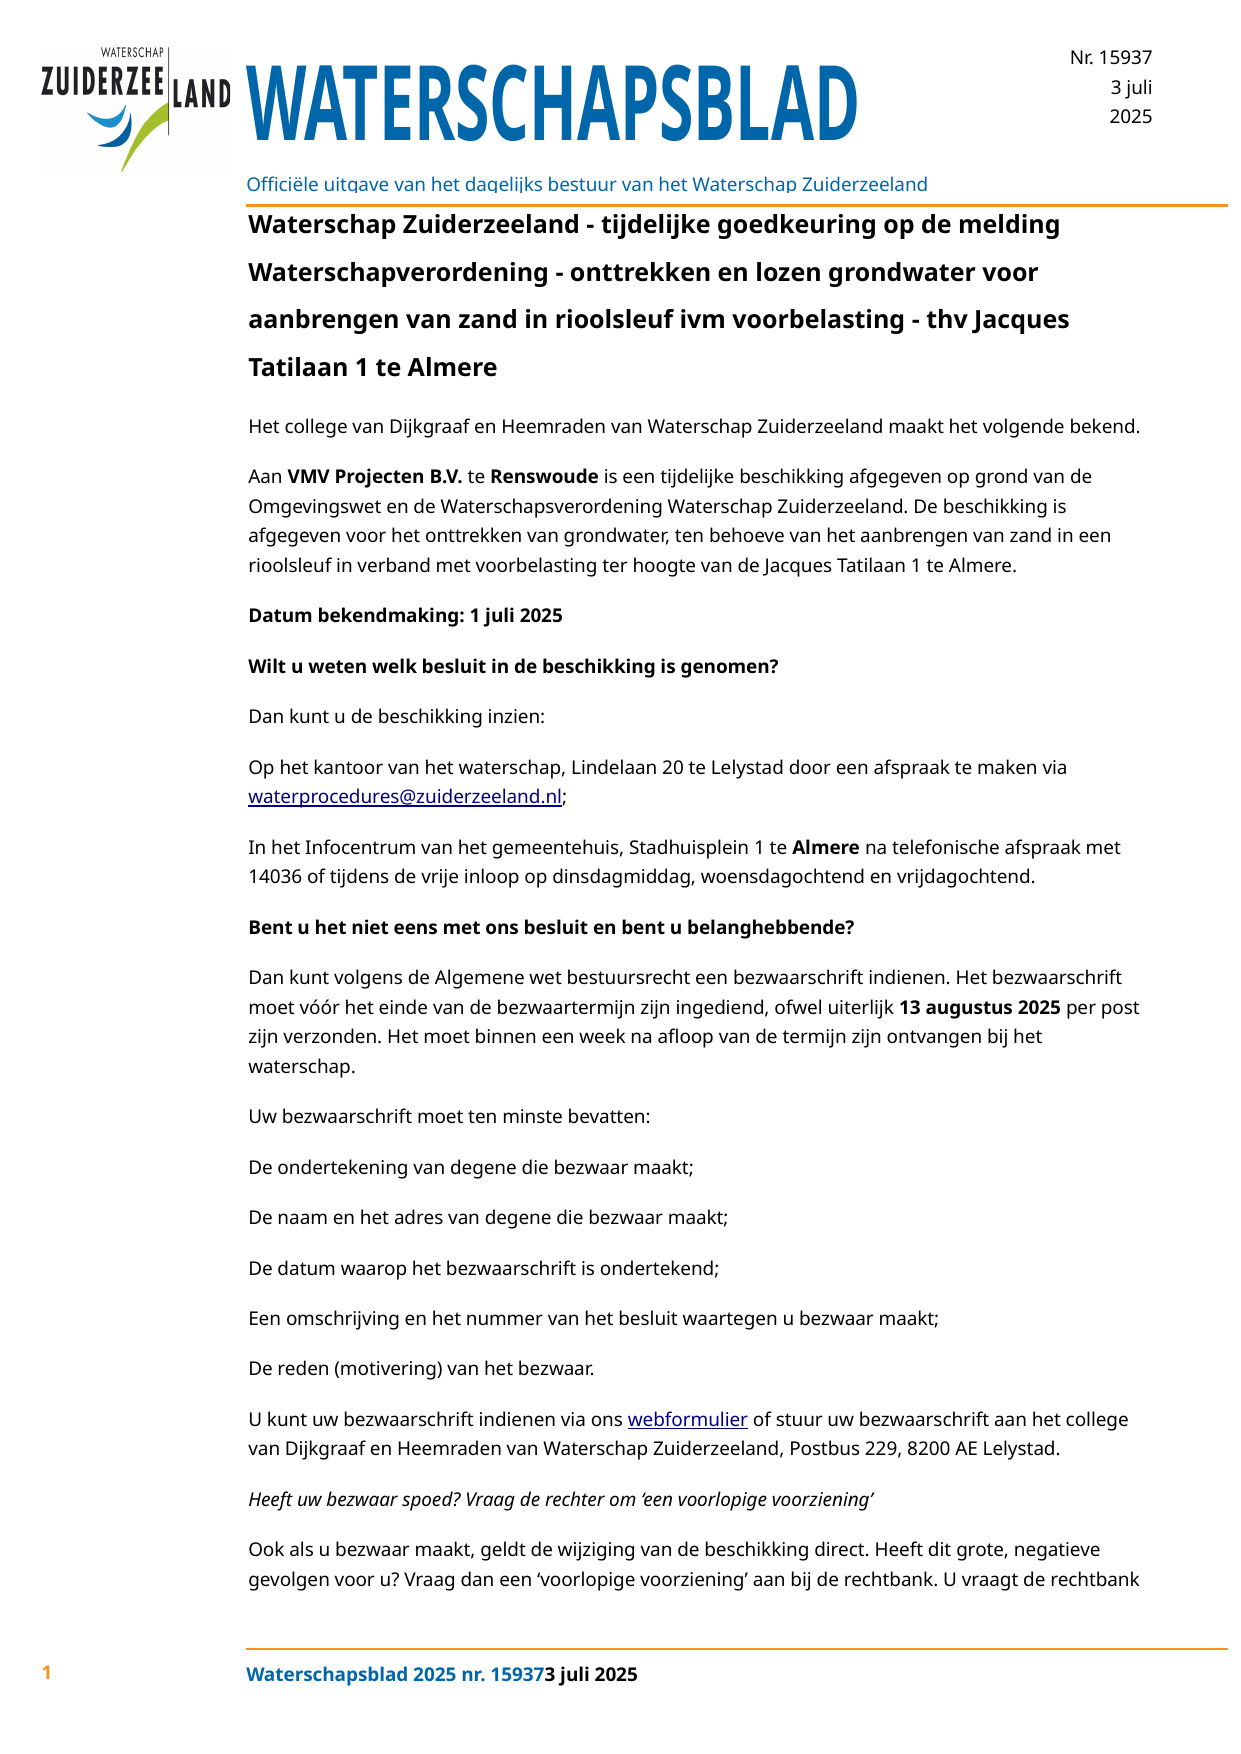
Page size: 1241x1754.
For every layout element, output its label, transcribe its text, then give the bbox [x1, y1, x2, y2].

text Op het kantoor van het waterschap, Lindelaan 20 te Lelystad door een afspraak te maken via waterprocedures@zuiderzeeland.nl; [248, 754, 1152, 809]
text Datum bekendmaking: 1 juli 2025 [248, 603, 1152, 628]
text Dan kunt u de beschikking inzien: [248, 703, 1152, 729]
text Een omschrijving en het nummer van het besluit waartegen u bezwaar maakt; [248, 1305, 1152, 1331]
text Waterschap Zuiderzeeland - tijdelijke goedkeuring op de melding Waterschapverordening - onttrekken en lozen grondwater voor aanbrengen van zand in rioolsleuf ivm voorbelasting - thv Jacques Tatilaan 1 te Almere [248, 207, 1152, 384]
text Ook als u bezwaar maakt, geldt de wijziging van de beschikking direct. Heeft dit grote, negatieve gevolgen voor u? Vraag dan een ‘voorlopige voorziening’ aan bij de rechtbank. U vraagt de rechtbank [248, 1536, 1152, 1592]
text Dan kunt volgens de Algemene wet bestuursrecht een bezwaarschrift indienen. Het bezwaarschrift moet vóór het einde van de bezwaartermijn zijn ingediend, ofwel uiterlijk 13 augustus 2025 per post zijn verzonden. Het moet binnen een week na afloop van de termijn zijn ontvangen bij het waterschap. [248, 964, 1152, 1079]
text Wilt u weten welk besluit in de beschikking is genomen? [248, 653, 1152, 679]
text De datum waarop het bezwaarschrift is ondertekend; [248, 1255, 1152, 1281]
text Bent u het niet eens met ons besluit en bent u belanghebbende? [248, 914, 1152, 940]
text Uw bezwaarschrift moet ten minste bevatten: [248, 1103, 1152, 1129]
text Aan VMV Projecten B.V. te Renswoude is een tijdelijke beschikking afgegeven op grond van de Omgevingswet en de Waterschapsverordening Waterschap Zuiderzeeland. De beschikking is afgegeven voor het onttrekken van grondwater, ten behoeve van het aanbrengen van zand in een rioolsleuf in verband met voorbelasting ter hoogte van de Jacques Tatilaan 1 te Almere. [248, 463, 1152, 578]
picture [41, 47, 231, 172]
text Heeft uw bezwaar spoed? Vraag de rechter om ‘een voorlopige voorziening’ [248, 1486, 1152, 1512]
text De ondertekening van degene die bezwaar maakt; [248, 1154, 1152, 1180]
text De naam en het adres van degene die bezwaar maakt; [248, 1204, 1152, 1230]
text De reden (motivering) van het bezwaar. [248, 1356, 1152, 1381]
text In het Infocentrum van het gemeentehuis, Stadhuisplein 1 te Almere na telefonische afspraak met 14036 of tijdens de vrije inloop op dinsdagmiddag, woensdagochtend en vrijdagochtend. [248, 834, 1152, 889]
text Het college van Dijkgraaf en Heemraden van Waterschap Zuiderzeeland maakt het volgende bekend. [248, 413, 1152, 439]
text U kunt uw bezwaarschrift indienen via ons webformulier of stuur uw bezwaarschrift aan het college van Dijkgraaf en Heemraden van Waterschap Zuiderzeeland, Postbus 229, 8200 AE Lelystad. [248, 1406, 1152, 1461]
